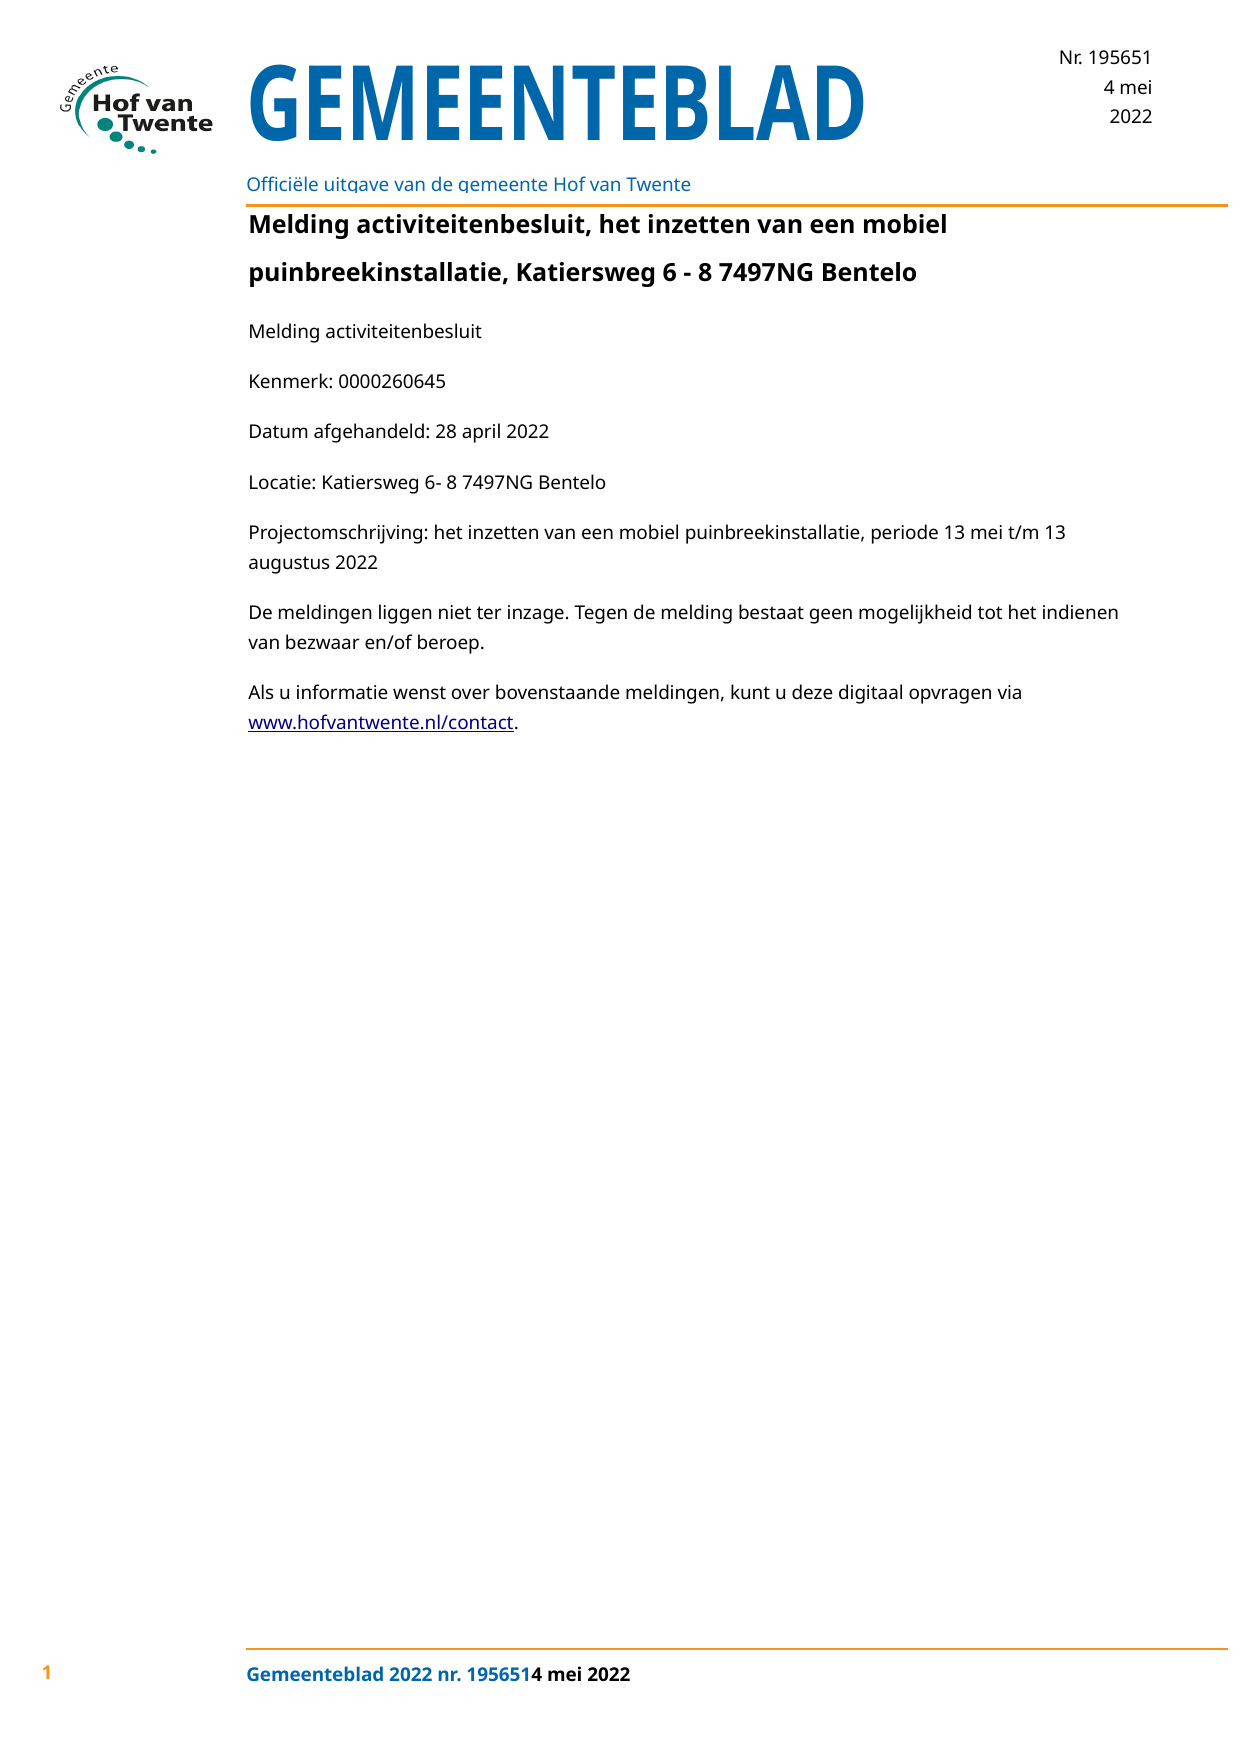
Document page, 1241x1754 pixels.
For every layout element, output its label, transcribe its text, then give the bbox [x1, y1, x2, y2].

text Melding activiteitenbesluit, het inzetten van een mobiel puinbreekinstallatie, Katiersweg 6 - 8 7497NG Bentelo [248, 207, 1152, 288]
text Kenmerk: 0000260645 [248, 368, 1152, 394]
text Projectomschrijving: het inzetten van een mobiel puinbreekinstallatie, periode 13 mei t/m 13 augustus 2022 [248, 519, 1152, 575]
text Locatie: Katiersweg 6- 8 7497NG Bentelo [248, 469, 1152, 495]
text De meldingen liggen niet ter inzage. Tegen de melding bestaat geen mogelijkheid tot het indienen van bezwaar en/of beroep. [248, 599, 1152, 655]
picture [41, 47, 231, 172]
text Als u informatie wenst over bovenstaande meldingen, kunt u deze digitaal opvragen via www.hofvantwente.nl/contact. [248, 679, 1152, 735]
text Melding activiteitenbesluit [248, 318, 1152, 344]
text Datum afgehandeld: 28 april 2022 [248, 419, 1152, 444]
